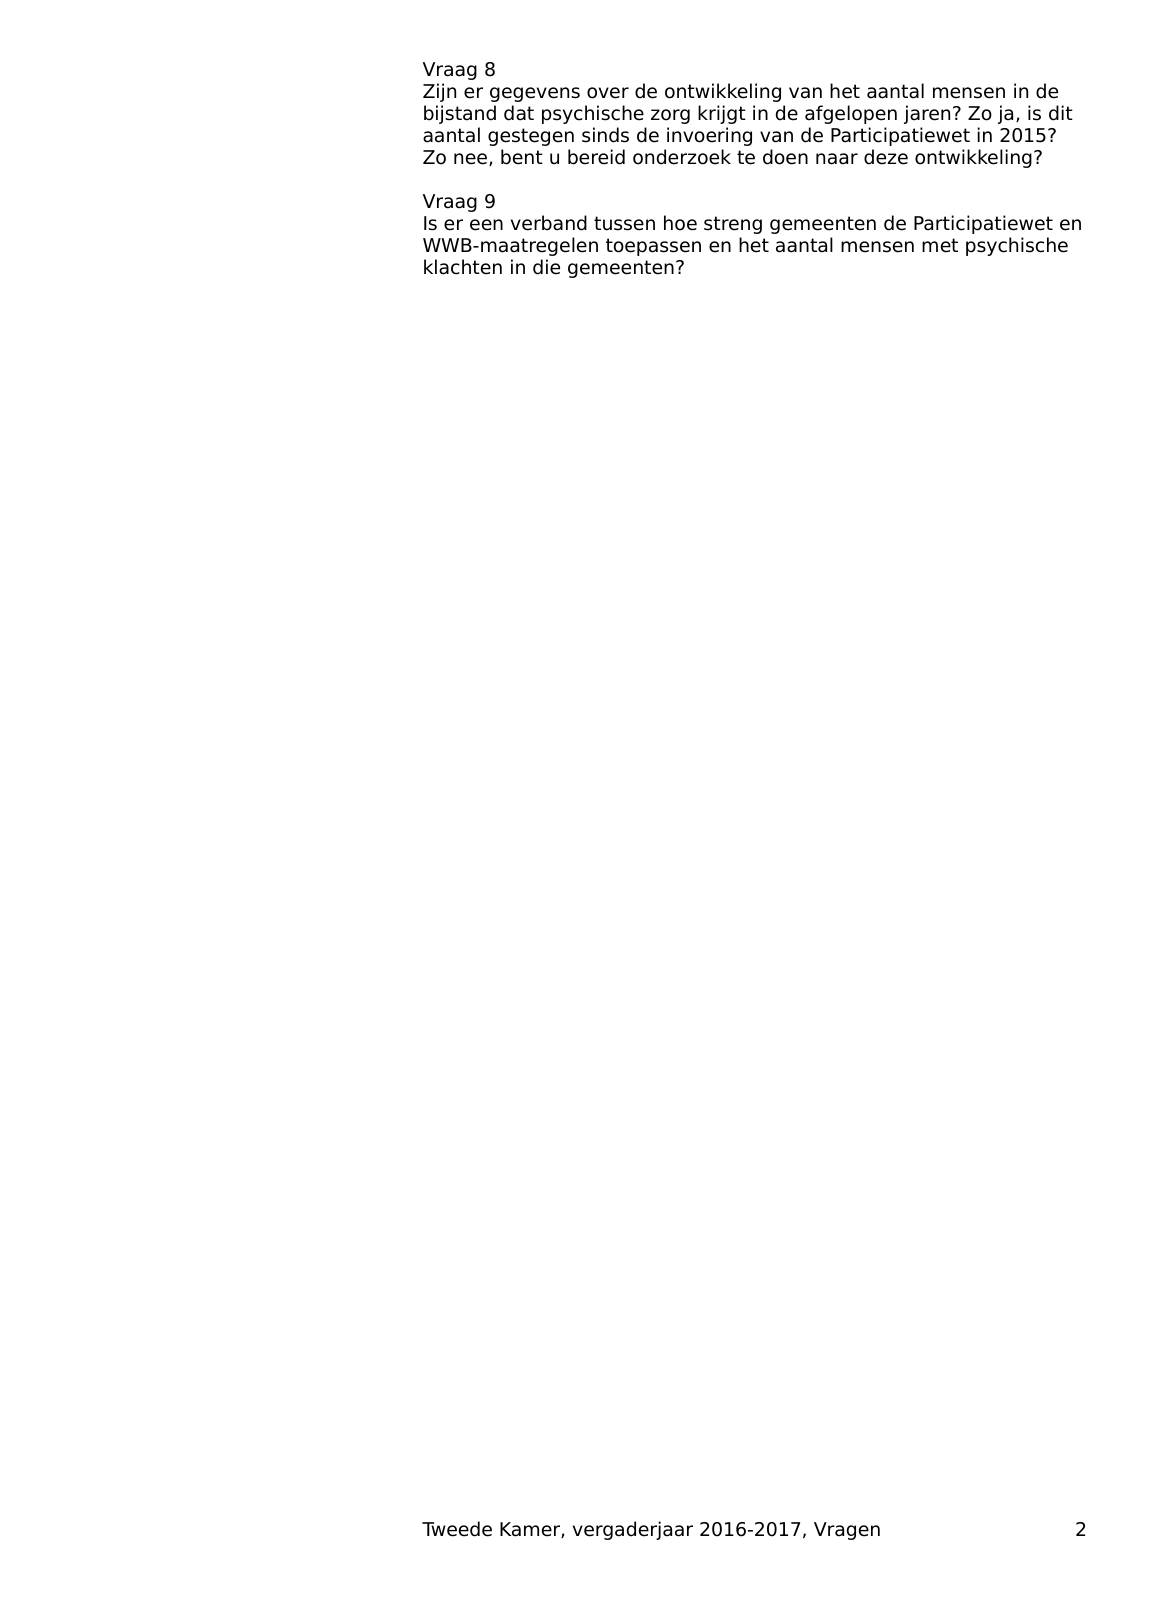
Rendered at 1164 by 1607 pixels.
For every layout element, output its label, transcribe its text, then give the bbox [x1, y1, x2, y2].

text Vraag 8 [422, 59, 1087, 81]
text Is er een verband tussen hoe streng gemeenten de Participatiewet en WWB-maatregelen toepassen en het aantal mensen met psychische klachten in die gemeenten? [422, 213, 1087, 279]
text Vraag 9 [422, 191, 1087, 213]
text Zijn er gegevens over de ontwikkeling van het aantal mensen in de bijstand dat psychische zorg krijgt in de afgelopen jaren? Zo ja, is dit aantal gestegen sinds de invoering van de Participatiewet in 2015? Zo nee, bent u bereid onderzoek te doen naar deze ontwikkeling? [422, 81, 1087, 169]
